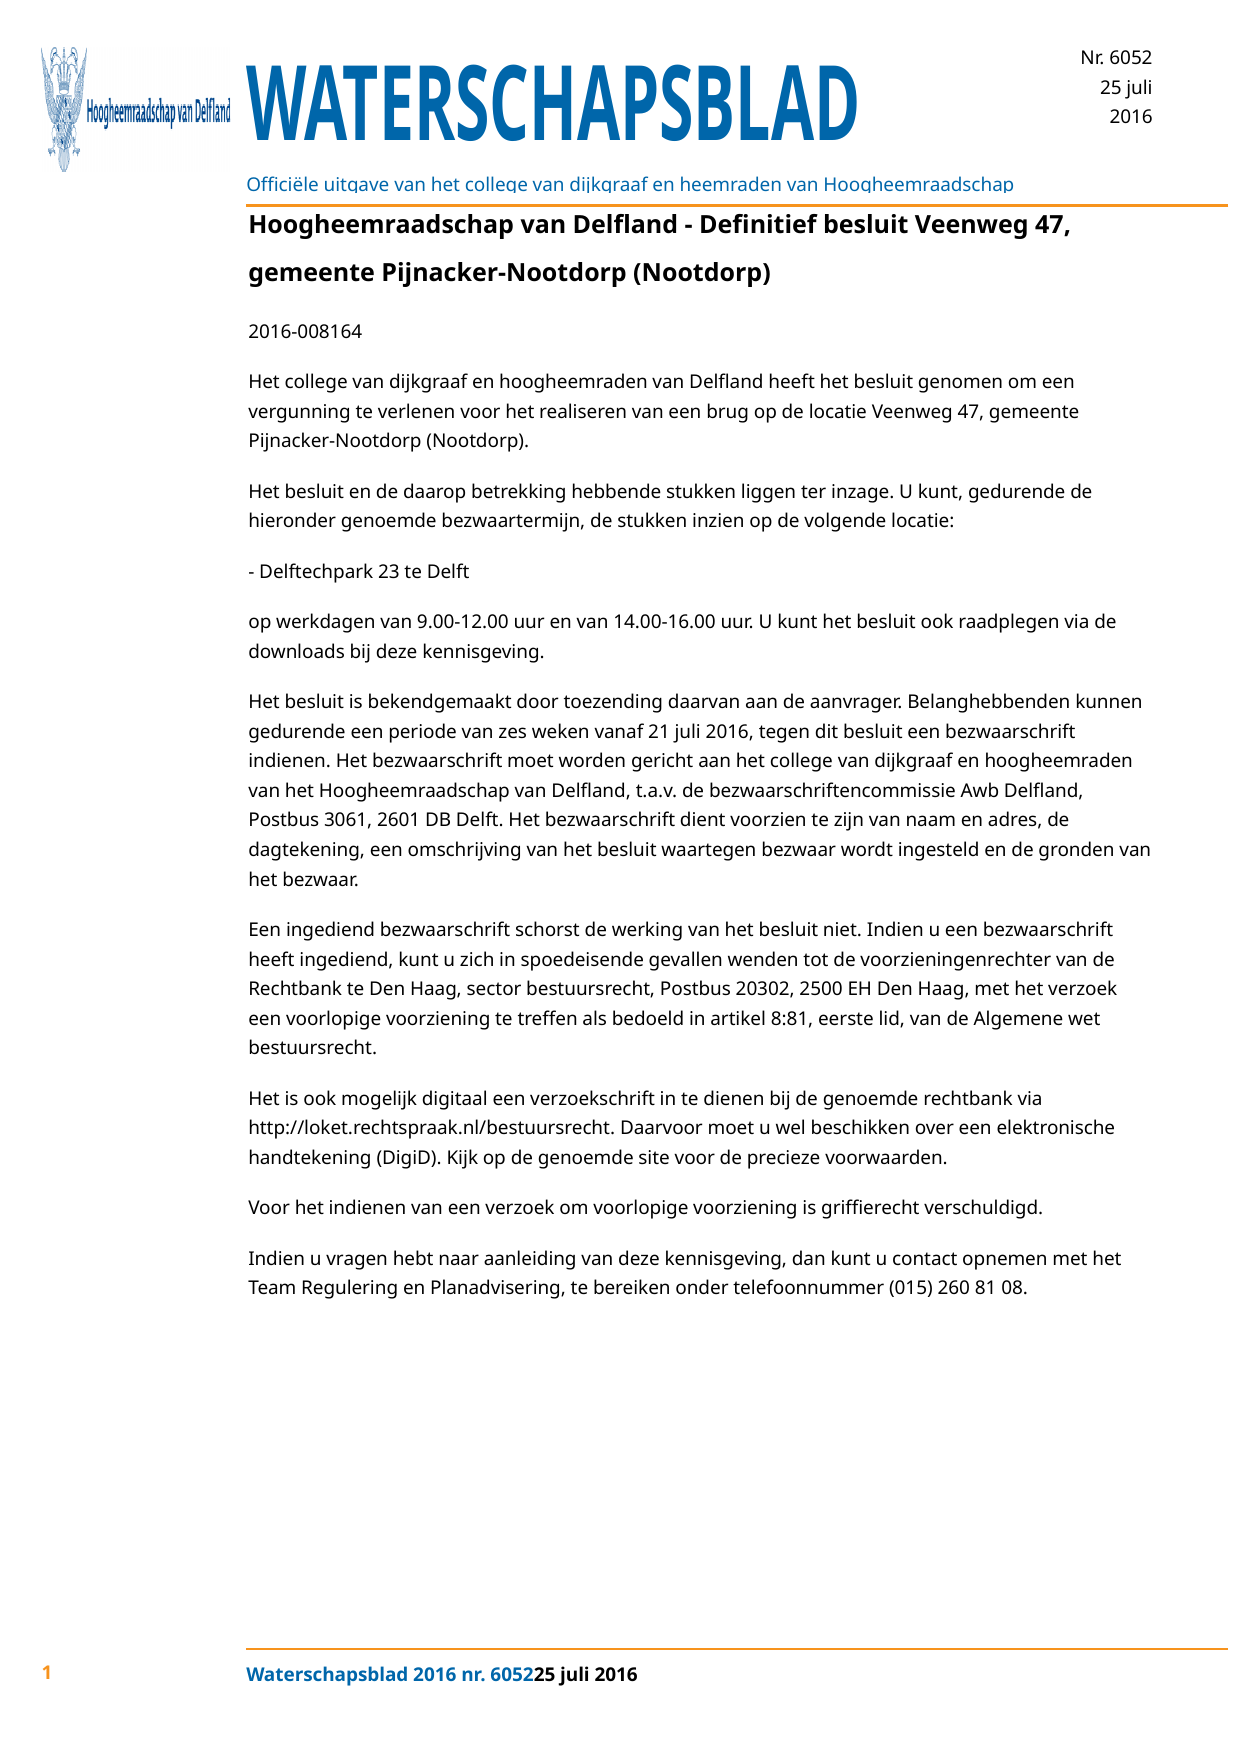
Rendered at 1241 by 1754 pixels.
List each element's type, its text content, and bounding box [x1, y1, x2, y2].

text Indien u vragen hebt naar aanleiding van deze kennisgeving, dan kunt u contact opnemen met het Team Regulering en Planadvisering, te bereiken onder telefoonnummer (015) 260 81 08. [248, 1245, 1152, 1300]
text - Delftechpark 23 te Delft [248, 558, 1152, 584]
text Een ingediend bezwaarschrift schorst de werking van het besluit niet. Indien u een bezwaarschrift heeft ingediend, kunt u zich in spoedeisende gevallen wenden tot de voorzieningenrechter van de Rechtbank te Den Haag, sector bestuursrecht, Postbus 20302, 2500 EH Den Haag, met het verzoek een voorlopige voorziening te treffen als bedoeld in artikel 8:81, eerste lid, van de Algemene wet bestuursrecht. [248, 916, 1152, 1060]
picture [41, 47, 231, 172]
text op werkdagen van 9.00-12.00 uur en van 14.00-16.00 uur. U kunt het besluit ook raadplegen via de downloads bij deze kennisgeving. [248, 608, 1152, 664]
text Het besluit is bekendgemaakt door toezending daarvan aan de aanvrager. Belanghebbenden kunnen gedurende een periode van zes weken vanaf 21 juli 2016, tegen dit besluit een bezwaarschrift indienen. Het bezwaarschrift moet worden gericht aan het college van dijkgraaf en hoogheemraden van het Hoogheemraadschap van Delfland, t.a.v. de bezwaarschriftencommissie Awb Delfland, Postbus 3061, 2601 DB Delft. Het bezwaarschrift dient voorzien te zijn van naam en adres, de dagtekening, een omschrijving van het besluit waartegen bezwaar wordt ingesteld en de gronden van het bezwaar. [248, 688, 1152, 892]
text Het college van dijkgraaf en hoogheemraden van Delfland heeft het besluit genomen om een vergunning te verlenen voor het realiseren van een brug op de locatie Veenweg 47, gemeente Pijnacker-Nootdorp (Nootdorp). [248, 368, 1152, 453]
text Het is ook mogelijk digitaal een verzoekschrift in te dienen bij de genoemde rechtbank via http://loket.rechtspraak.nl/bestuursrecht. Daarvoor moet u wel beschikken over een elektronische handtekening (DigiD). Kijk op de genoemde site voor de precieze voorwaarden. [248, 1085, 1152, 1170]
text 2016-008164 [248, 318, 1152, 344]
text Voor het indienen van een verzoek om voorlopige voorziening is griffierecht verschuldigd. [248, 1194, 1152, 1220]
text Hoogheemraadschap van Delfland - Definitief besluit Veenweg 47, gemeente Pijnacker-Nootdorp (Nootdorp) [248, 207, 1152, 288]
text Het besluit en de daarop betrekking hebbende stukken liggen ter inzage. U kunt, gedurende de hieronder genoemde bezwaartermijn, de stukken inzien op de volgende locatie: [248, 478, 1152, 533]
